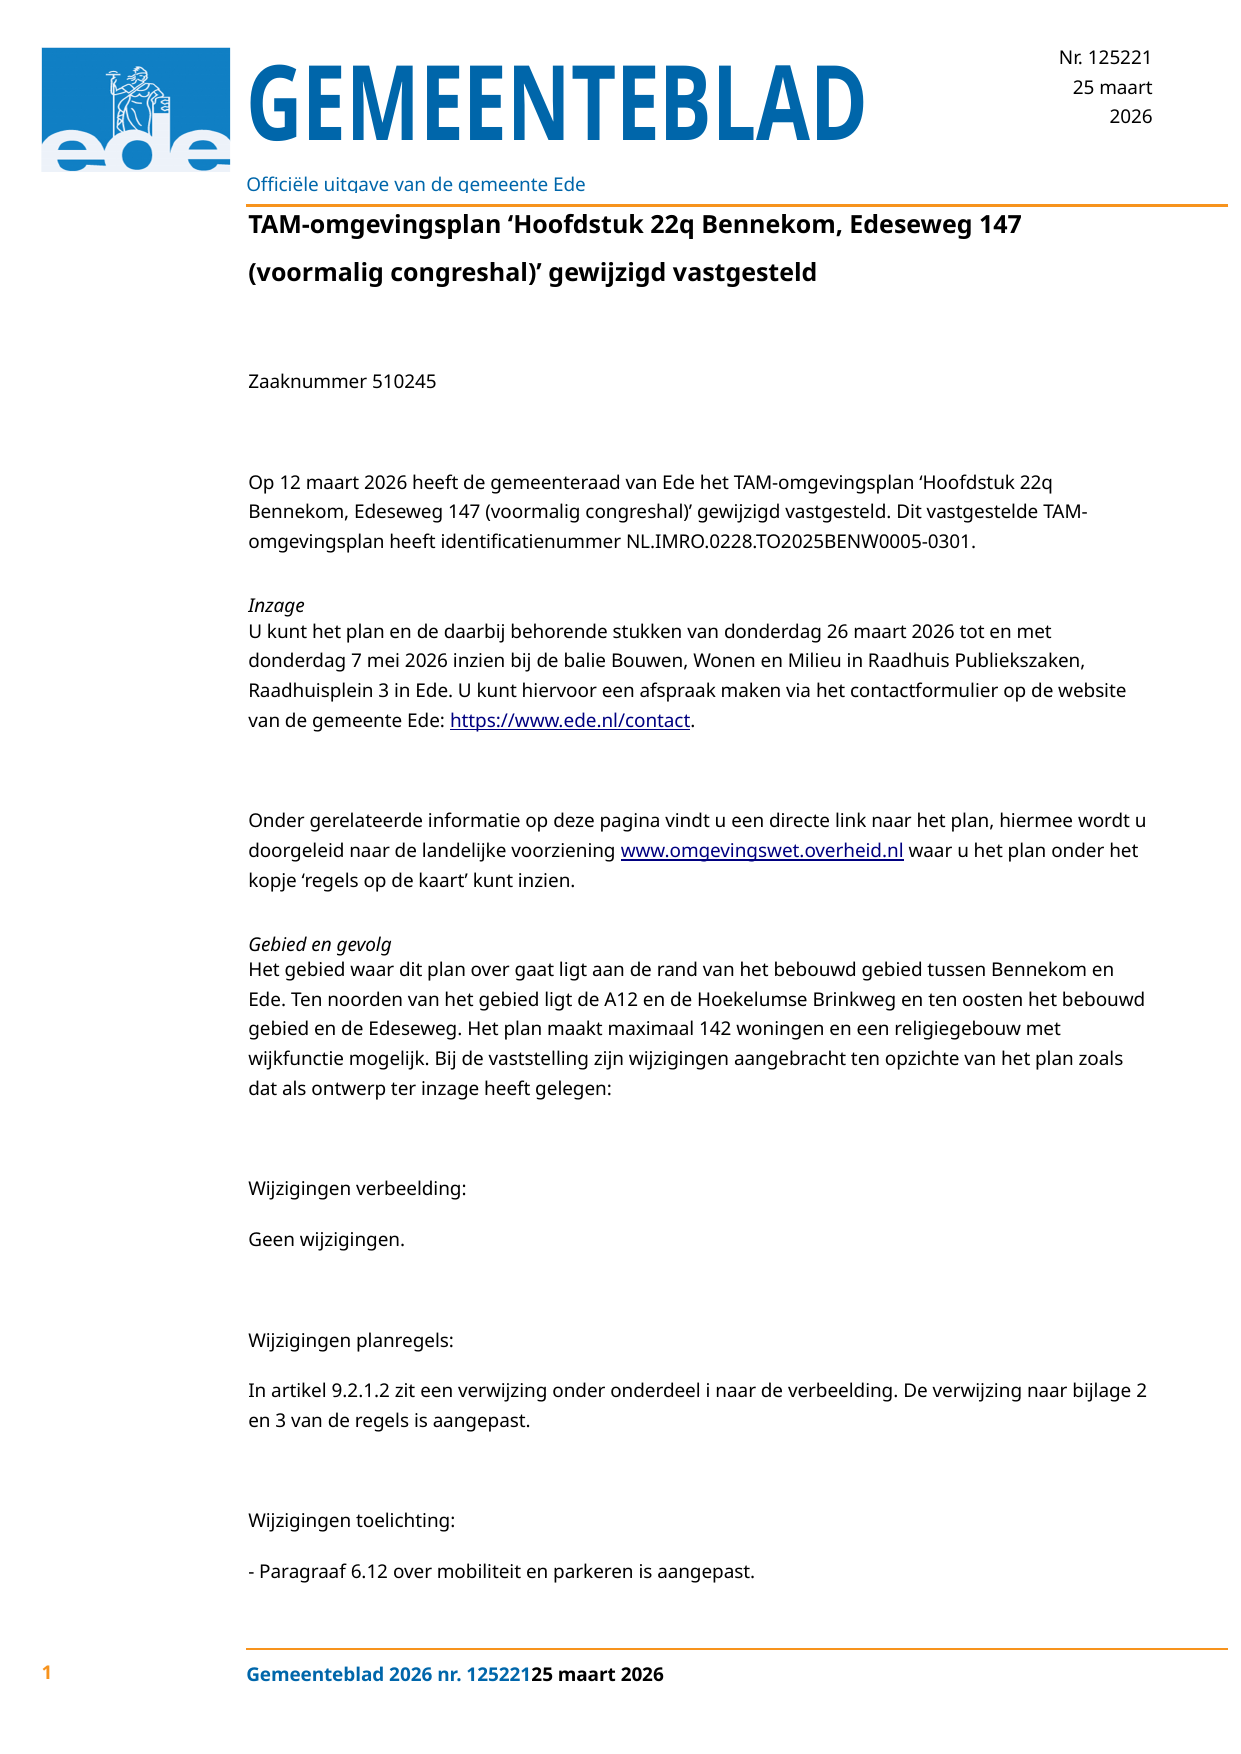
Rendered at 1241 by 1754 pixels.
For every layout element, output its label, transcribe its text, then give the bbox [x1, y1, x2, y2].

text Op 12 maart 2026 heeft de gemeenteraad van Ede het TAM-omgevingsplan ‘Hoofdstuk 22q Bennekom, Edeseweg 147 (voormalig congreshal)’ gewijzigd vastgesteld. Dit vastgestelde TAM- omgevingsplan heeft identificatienummer NL.IMRO.0228.TO2025BENW0005-0301. [248, 469, 1152, 554]
text Gebied en gevolg [248, 931, 1152, 956]
text Geen wijzigingen. [248, 1226, 1152, 1252]
text In artikel 9.2.1.2 zit een verwijzing onder onderdeel i naar de verbeelding. De verwijzing naar bijlage 2 en 3 van de regels is aangepast. [248, 1377, 1152, 1433]
text Het gebied waar dit plan over gaat ligt aan de rand van het bebouwd gebied tussen Bennekom en Ede. Ten noorden van het gebied ligt de A12 en de Hoekelumse Brinkweg en ten oosten het bebouwd gebied en de Edeseweg. Het plan maakt maximaal 142 woningen en een religiegebouw met wijkfunctie mogelijk. Bij de vaststelling zijn wijzigingen aangebracht ten opzichte van het plan zoals dat als ontwerp ter inzage heeft gelegen: [248, 956, 1152, 1101]
text Inzage [248, 592, 1152, 618]
text Wijzigingen verbeelding: [248, 1176, 1152, 1201]
text Onder gerelateerde informatie op deze pagina vindt u een directe link naar het plan, hiermee wordt u doorgeleid naar de landelijke voorziening www.omgevingswet.overheid.nl waar u het plan onder het kopje ‘regels op de kaart’ kunt inzien. [248, 808, 1152, 892]
text Zaaknummer 510245 [248, 368, 1152, 394]
text Wijzigingen planregels: [248, 1327, 1152, 1353]
text - Paragraaf 6.12 over mobiliteit en parkeren is aangepast. [248, 1558, 1152, 1584]
text TAM-omgevingsplan ‘Hoofdstuk 22q Bennekom, Edeseweg 147 (voormalig congreshal)’ gewijzigd vastgesteld [248, 207, 1152, 288]
picture [41, 47, 231, 172]
text U kunt het plan en de daarbij behorende stukken van donderdag 26 maart 2026 tot en met donderdag 7 mei 2026 inzien bij de balie Bouwen, Wonen en Milieu in Raadhuis Publiekszaken, Raadhuisplein 3 in Ede. U kunt hiervoor een afspraak maken via het contactformulier op de website van de gemeente Ede: https://www.ede.nl/contact. [248, 618, 1152, 732]
text Wijzigingen toelichting: [248, 1508, 1152, 1533]
